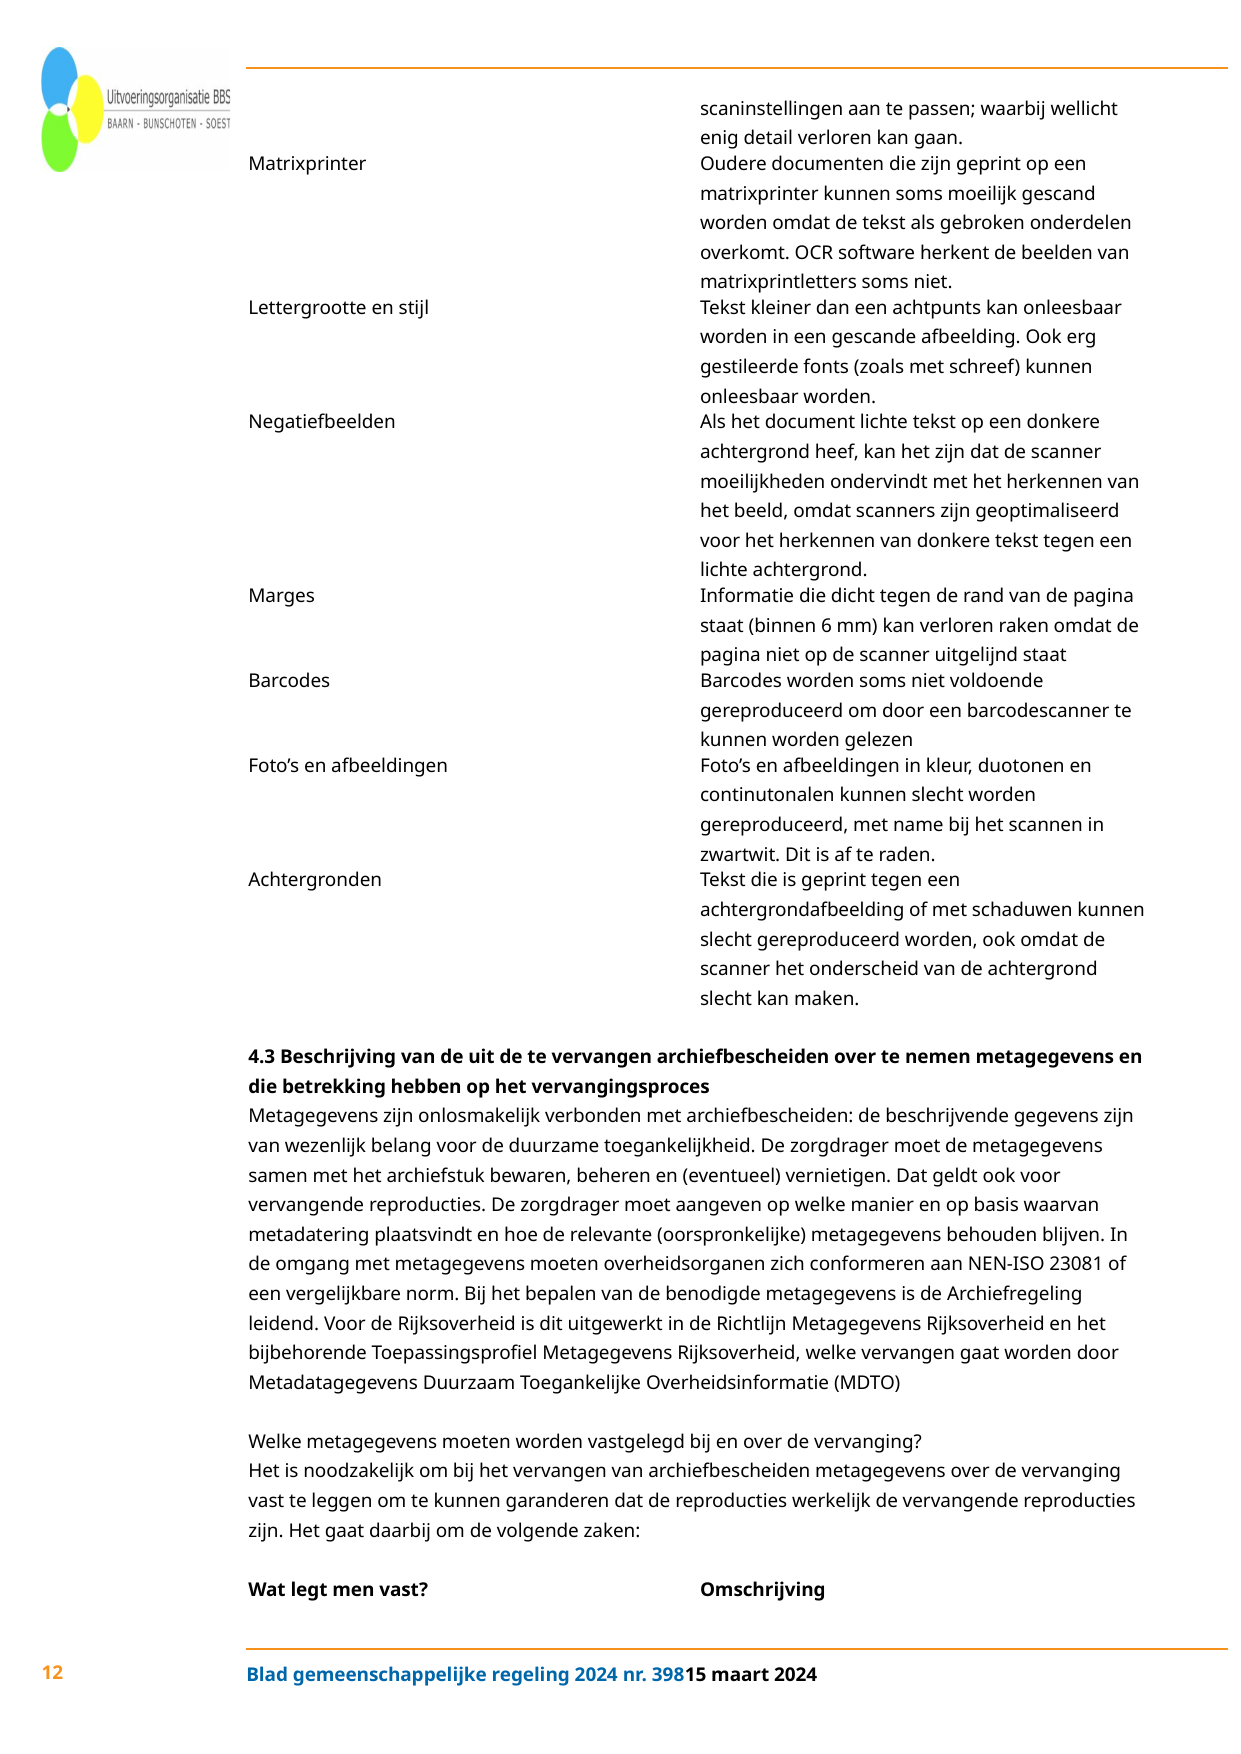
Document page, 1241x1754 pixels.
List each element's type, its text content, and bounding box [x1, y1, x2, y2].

table_cell Negatiefbeelden [248, 409, 700, 582]
table_cell Foto’s en afbeeldingen [248, 752, 700, 867]
table_cell scaninstellingen aan te passen; waarbij wellicht enig detail verloren kan gaan. [700, 95, 1152, 150]
table_cell Marges [248, 582, 700, 667]
table_header Wat legt men vast? [248, 1576, 700, 1602]
text Welke metagegevens moeten worden vastgelegd bij en over de vervanging? [248, 1428, 1152, 1454]
text 4.3 Beschrijving van de uit de te vervangen archiefbescheiden over te nemen metagegevens en die betrekking hebben op het vervangingsproces [248, 1043, 1152, 1099]
table_cell Tekst kleiner dan een achtpunts kan onleesbaar worden in een gescande afbeelding. Ook erg gestileerde fonts (zoals met schreef) kunnen onleesbaar worden. [700, 294, 1152, 409]
table_cell Tekst die is geprint tegen een achtergrondafbeelding of met schaduwen kunnen slecht gereproduceerd worden, ook omdat de scanner het onderscheid van de achtergrond slecht kan maken. [700, 867, 1152, 1011]
text Metagegevens zijn onlosmakelijk verbonden met archiefbescheiden: de beschrijvende gegevens zijn van wezenlijk belang voor de duurzame toegankelijkheid. De zorgdrager moet de metagegevens samen met het archiefstuk bewaren, beheren en (eventueel) vernietigen. Dat geldt ook voor vervangende reproducties. De zorgdrager moet aangeven op welke manier en op basis waarvan metadatering plaatsvindt en hoe de relevante (oorspronkelijke) metagegevens behouden blijven. In de omgang met metagegevens moeten overheidsorganen zich conformeren aan NEN-ISO 23081 of een vergelijkbare norm. Bij het bepalen van de benodigde metagegevens is de Archiefregeling leidend. Voor de Rijksoverheid is dit uitgewerkt in de Richtlijn Metagegevens Rijksoverheid en het bijbehorende Toepassingsprofiel Metagegevens Rijksoverheid, welke vervangen gaat worden door Metadatagegevens Duurzaam Toegankelijke Overheidsinformatie (MDTO) [248, 1103, 1152, 1394]
table_cell Foto’s en afbeeldingen in kleur, duotonen en continutonalen kunnen slecht worden gereproduceerd, met name bij het scannen in zwartwit. Dit is af te raden. [700, 752, 1152, 867]
table_cell Barcodes [248, 667, 700, 752]
table_cell Achtergronden [248, 867, 700, 1011]
table_cell Oudere documenten die zijn geprint op een matrixprinter kunnen soms moeilijk gescand worden omdat de tekst als gebroken onderdelen overkomt. OCR software herkent de beelden van matrixprintletters soms niet. [700, 150, 1152, 294]
text Het is noodzakelijk om bij het vervangen van archiefbescheiden metagegevens over de vervanging vast te leggen om te kunnen garanderen dat de reproducties werkelijk de vervangende reproducties zijn. Het gaat daarbij om de volgende zaken: [248, 1458, 1152, 1542]
table_cell Informatie die dicht tegen de rand van de pagina staat (binnen 6 mm) kan verloren raken omdat de pagina niet op de scanner uitgelijnd staat [700, 582, 1152, 667]
table_cell [248, 95, 700, 150]
table_header Omschrijving [700, 1576, 1152, 1602]
table_cell Als het document lichte tekst op een donkere achtergrond heef, kan het zijn dat de scanner moeilijkheden ondervindt met het herkennen van het beeld, omdat scanners zijn geoptimaliseerd voor het herkennen van donkere tekst tegen een lichte achtergrond. [700, 409, 1152, 582]
table_cell Barcodes worden soms niet voldoende gereproduceerd om door een barcodescanner te kunnen worden gelezen [700, 667, 1152, 752]
table_cell Matrixprinter [248, 150, 700, 294]
table_cell Lettergrootte en stijl [248, 294, 700, 409]
picture [41, 47, 231, 172]
